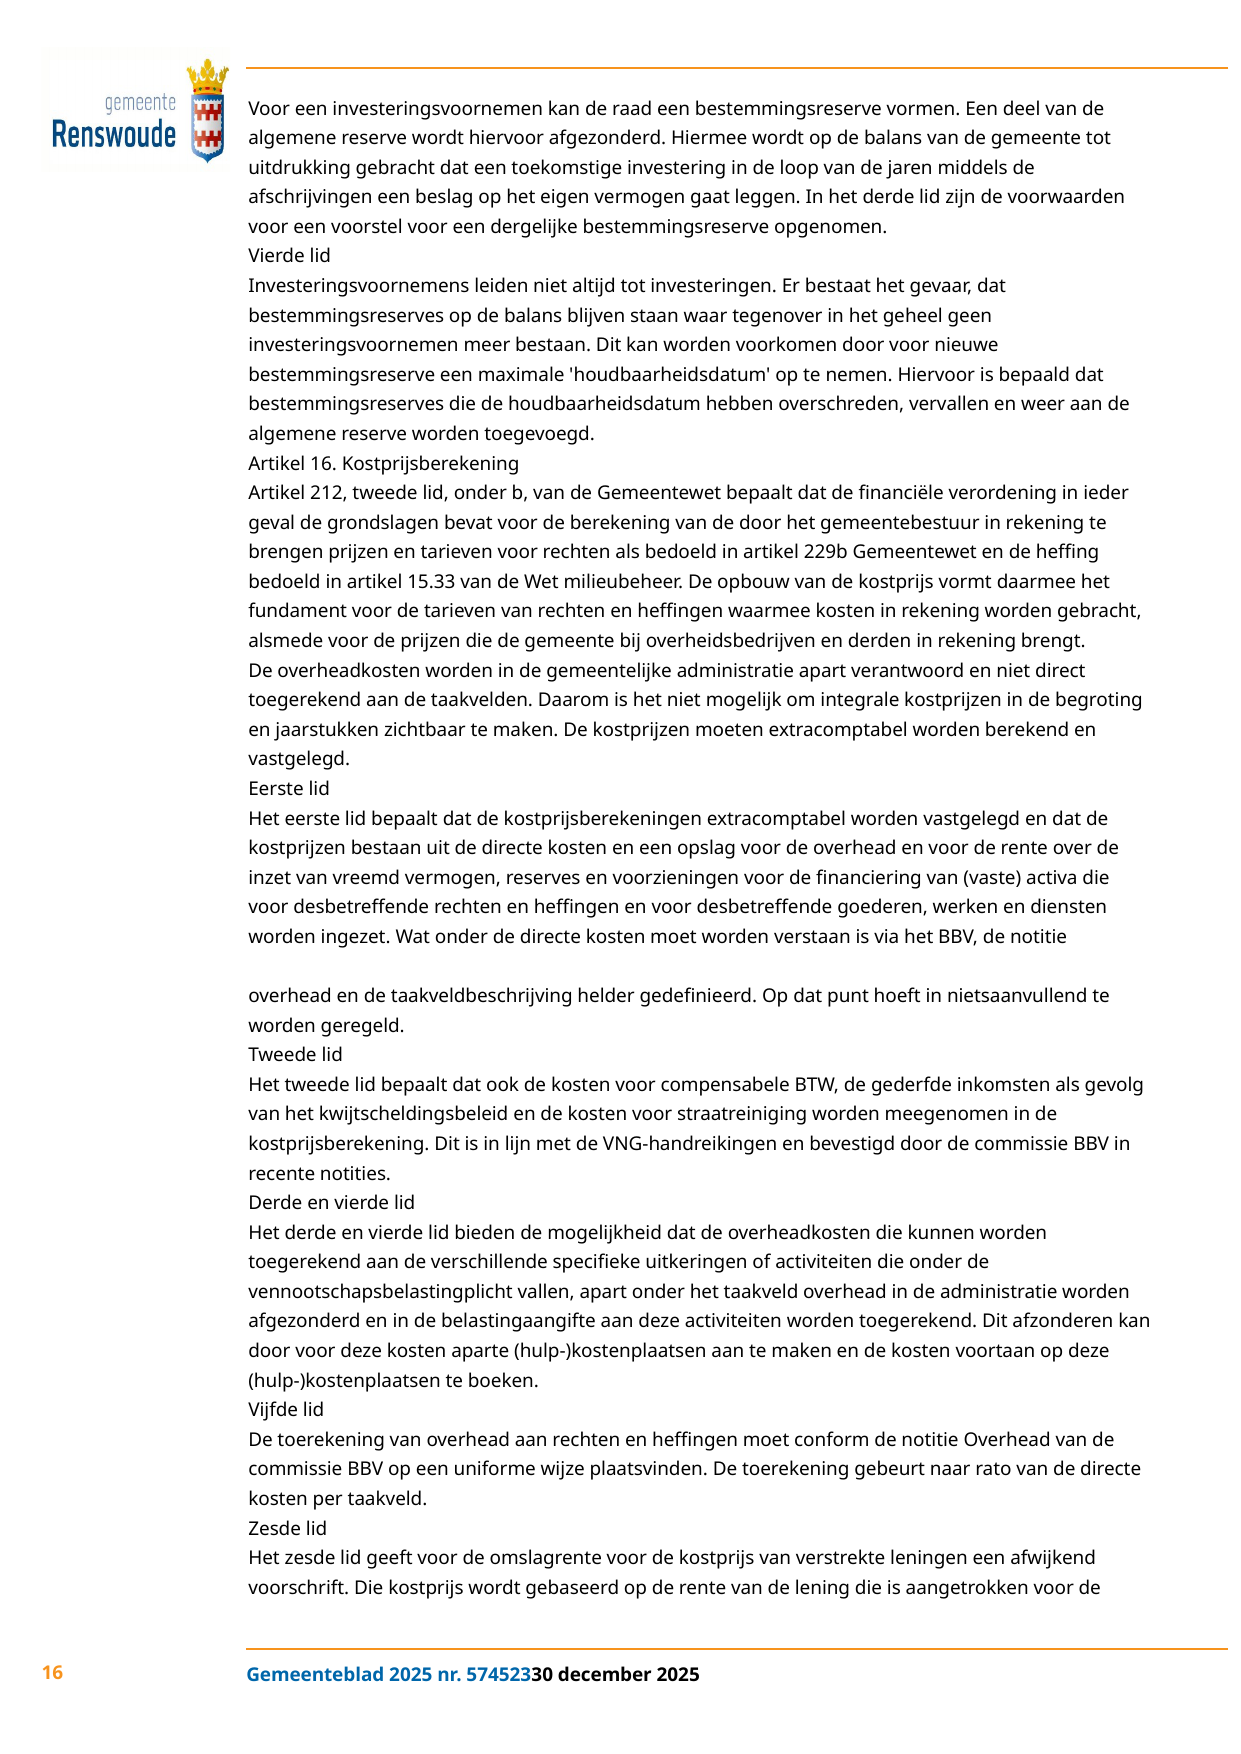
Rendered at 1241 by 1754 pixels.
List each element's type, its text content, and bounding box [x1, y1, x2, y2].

text Tweede lid [248, 1041, 1152, 1067]
text Het eerste lid bepaalt dat de kostprijsberekeningen extracomptabel worden vastgelegd en dat de kostprijzen bestaan uit de directe kosten en een opslag voor de overhead en voor de rente over de inzet van vreemd vermogen, reserves en voorzieningen voor de financiering van (vaste) activa die voor desbetreffende rechten en heffingen en voor desbetreffende goederen, werken en diensten worden ingezet. Wat onder de directe kosten moet worden verstaan is via het BBV, de notitie [248, 805, 1152, 949]
text Artikel 212, tweede lid, onder b, van de Gemeentewet bepaalt dat de financiële verordening in ieder geval de grondslagen bevat voor de berekening van de door het gemeentebestuur in rekening te brengen prijzen en tarieven voor rechten als bedoeld in artikel 229b Gemeentewet en de heffing bedoeld in artikel 15.33 van de Wet milieubeheer. De opbouw van de kostprijs vormt daarmee het fundament voor de tarieven van rechten en heffingen waarmee kosten in rekening worden gebracht, alsmede voor de prijzen die de gemeente bij overheidsbedrijven en derden in rekening brengt. [248, 479, 1152, 653]
text Zesde lid [248, 1515, 1152, 1541]
text Voor een investeringsvoornemen kan de raad een bestemmingsreserve vormen. Een deel van de algemene reserve wordt hiervoor afgezonderd. Hiermee wordt op de balans van de gemeente tot uitdrukking gebracht dat een toekomstige investering in de loop van de jaren middels de afschrijvingen een beslag op het eigen vermogen gaat leggen. In het derde lid zijn de voorwaarden voor een voorstel voor een dergelijke bestemmingsreserve opgenomen. [248, 95, 1152, 239]
text Het zesde lid geeft voor de omslagrente voor de kostprijs van verstrekte leningen een afwijkend voorschrift. Die kostprijs wordt gebaseerd op de rente van de lening die is aangetrokken voor de [248, 1544, 1152, 1600]
text Investeringsvoornemens leiden niet altijd tot investeringen. Er bestaat het gevaar, dat bestemmingsreserves op de balans blijven staan waar tegenover in het geheel geen investeringsvoornemen meer bestaan. Dit kan worden voorkomen door voor nieuwe bestemmingsreserve een maximale 'houdbaarheidsdatum' op te nemen. Hiervoor is bepaald dat bestemmingsreserves die de houdbaarheidsdatum hebben overschreden, vervallen en weer aan de algemene reserve worden toegevoegd. [248, 272, 1152, 446]
picture [41, 47, 231, 172]
text Vierde lid [248, 243, 1152, 268]
text De overheadkosten worden in de gemeentelijke administratie apart verantwoord en niet direct toegerekend aan de taakvelden. Daarom is het niet mogelijk om integrale kostprijzen in de begroting en jaarstukken zichtbaar te maken. De kostprijzen moeten extracomptabel worden berekend en vastgelegd. [248, 657, 1152, 771]
text Vijfde lid [248, 1396, 1152, 1422]
text Het tweede lid bepaalt dat ook de kosten voor compensabele BTW, de gederfde inkomsten als gevolg van het kwijtscheldingsbeleid en de kosten voor straatreiniging worden meegenomen in de kostprijsberekening. Dit is in lijn met de VNG-handreikingen en bevestigd door de commissie BBV in recente notities. [248, 1071, 1152, 1186]
text overhead en de taakveldbeschrijving helder gedefinieerd. Op dat punt hoeft in nietsaanvullend te worden geregeld. [248, 982, 1152, 1038]
text Derde en vierde lid [248, 1189, 1152, 1215]
text De toerekening van overhead aan rechten en heffingen moet conform de notitie Overhead van de commissie BBV op een uniforme wijze plaatsvinden. De toerekening gebeurt naar rato van de directe kosten per taakveld. [248, 1426, 1152, 1511]
text Artikel 16. Kostprijsberekening [248, 450, 1152, 476]
text Het derde en vierde lid bieden de mogelijkheid dat de overheadkosten die kunnen worden toegerekend aan de verschillende specifieke uitkeringen of activiteiten die onder de vennootschapsbelastingplicht vallen, apart onder het taakveld overhead in de administratie worden afgezonderd en in de belastingaangifte aan deze activiteiten worden toegerekend. Dit afzonderen kan door voor deze kosten aparte (hulp-)kostenplaatsen aan te maken en de kosten voortaan op deze (hulp-)kostenplaatsen te boeken. [248, 1219, 1152, 1393]
text Eerste lid [248, 775, 1152, 801]
